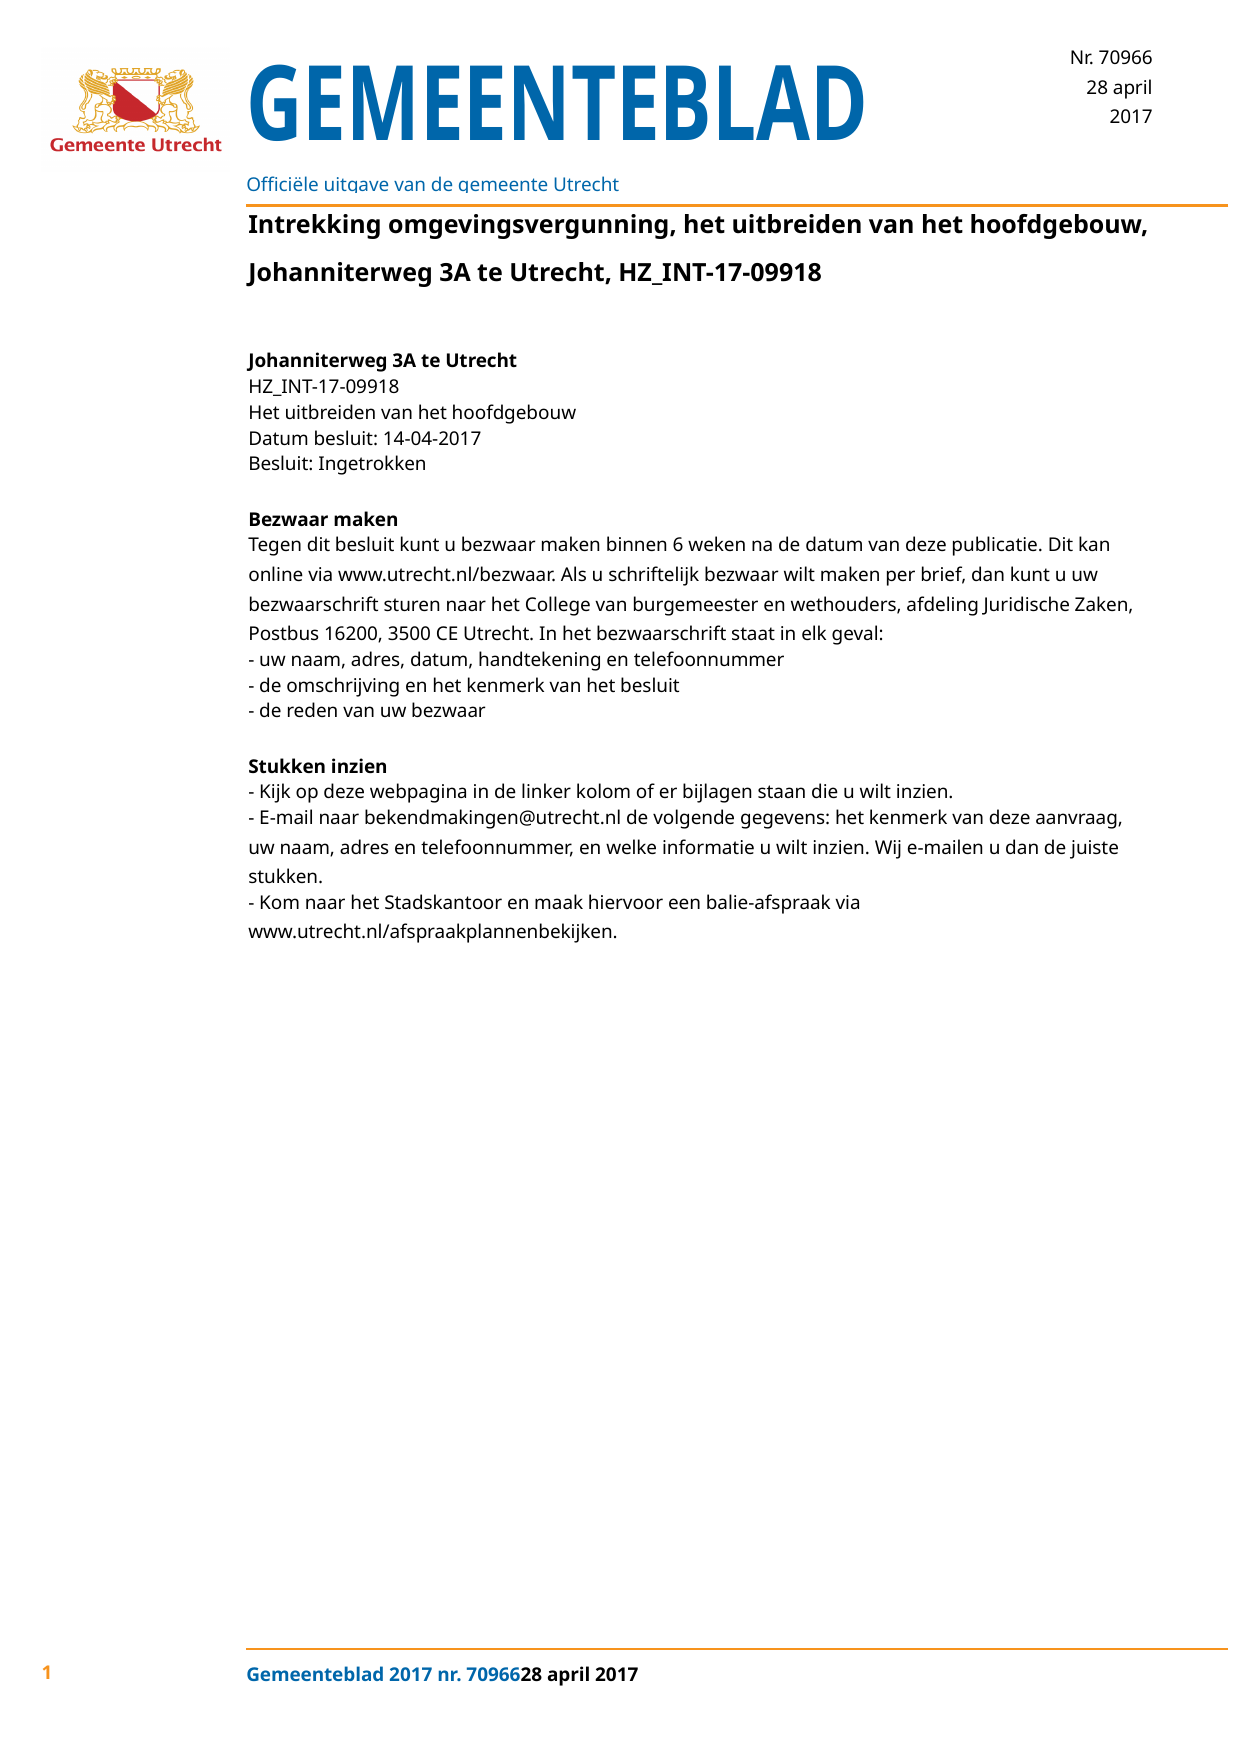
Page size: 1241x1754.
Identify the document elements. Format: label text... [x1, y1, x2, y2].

table_cell Stukken inzien [248, 753, 1152, 778]
table_cell Het uitbreiden van het hoofdgebouw [248, 399, 1152, 425]
table_cell Bezwaar maken [248, 506, 1152, 532]
table_cell - de omschrijving en het kenmerk van het besluit [248, 672, 1152, 697]
table_header Johanniterweg 3A te Utrecht [248, 348, 1152, 373]
table_cell - Kijk op deze webpagina in de linker kolom of er bijlagen staan die u wilt inzien. [248, 779, 1152, 804]
table_cell - E-mail naar bekendmakingen@utrecht.nl de volgende gegevens: het kenmerk van deze aanvraag, uw naam, adres en telefoonnummer, en welke informatie u wilt inzien. Wij e-mailen u dan de juiste stukken. [248, 804, 1152, 889]
picture [41, 47, 231, 172]
table_cell Tegen dit besluit kunt u bezwaar maken binnen 6 weken na de datum van deze publicatie. Dit kan online via www.utrecht.nl/bezwaar. Als u schriftelijk bezwaar wilt maken per brief, dan kunt u uw bezwaarschrift sturen naar het College van burgemeester en wethouders, afdeling Juridische Zaken, Postbus 16200, 3500 CE Utrecht. In het bezwaarschrift staat in elk geval: [248, 532, 1152, 646]
text Intrekking omgevingsvergunning, het uitbreiden van het hoofdgebouw, Johanniterweg 3A te Utrecht, HZ_INT-17-09918 [248, 207, 1152, 288]
table_cell HZ_INT-17-09918 [248, 373, 1152, 399]
table_cell - uw naam, adres, datum, handtekening en telefoonnummer [248, 646, 1152, 672]
table_cell - Kom naar het Stadskantoor en maak hiervoor een balie-afspraak via www.utrecht.nl/afspraakplannenbekijken. [248, 889, 1152, 944]
table_cell Besluit: Ingetrokken [248, 451, 1152, 506]
table_cell Datum besluit: 14-04-2017 [248, 425, 1152, 451]
table_cell - de reden van uw bezwaar [248, 698, 1152, 753]
